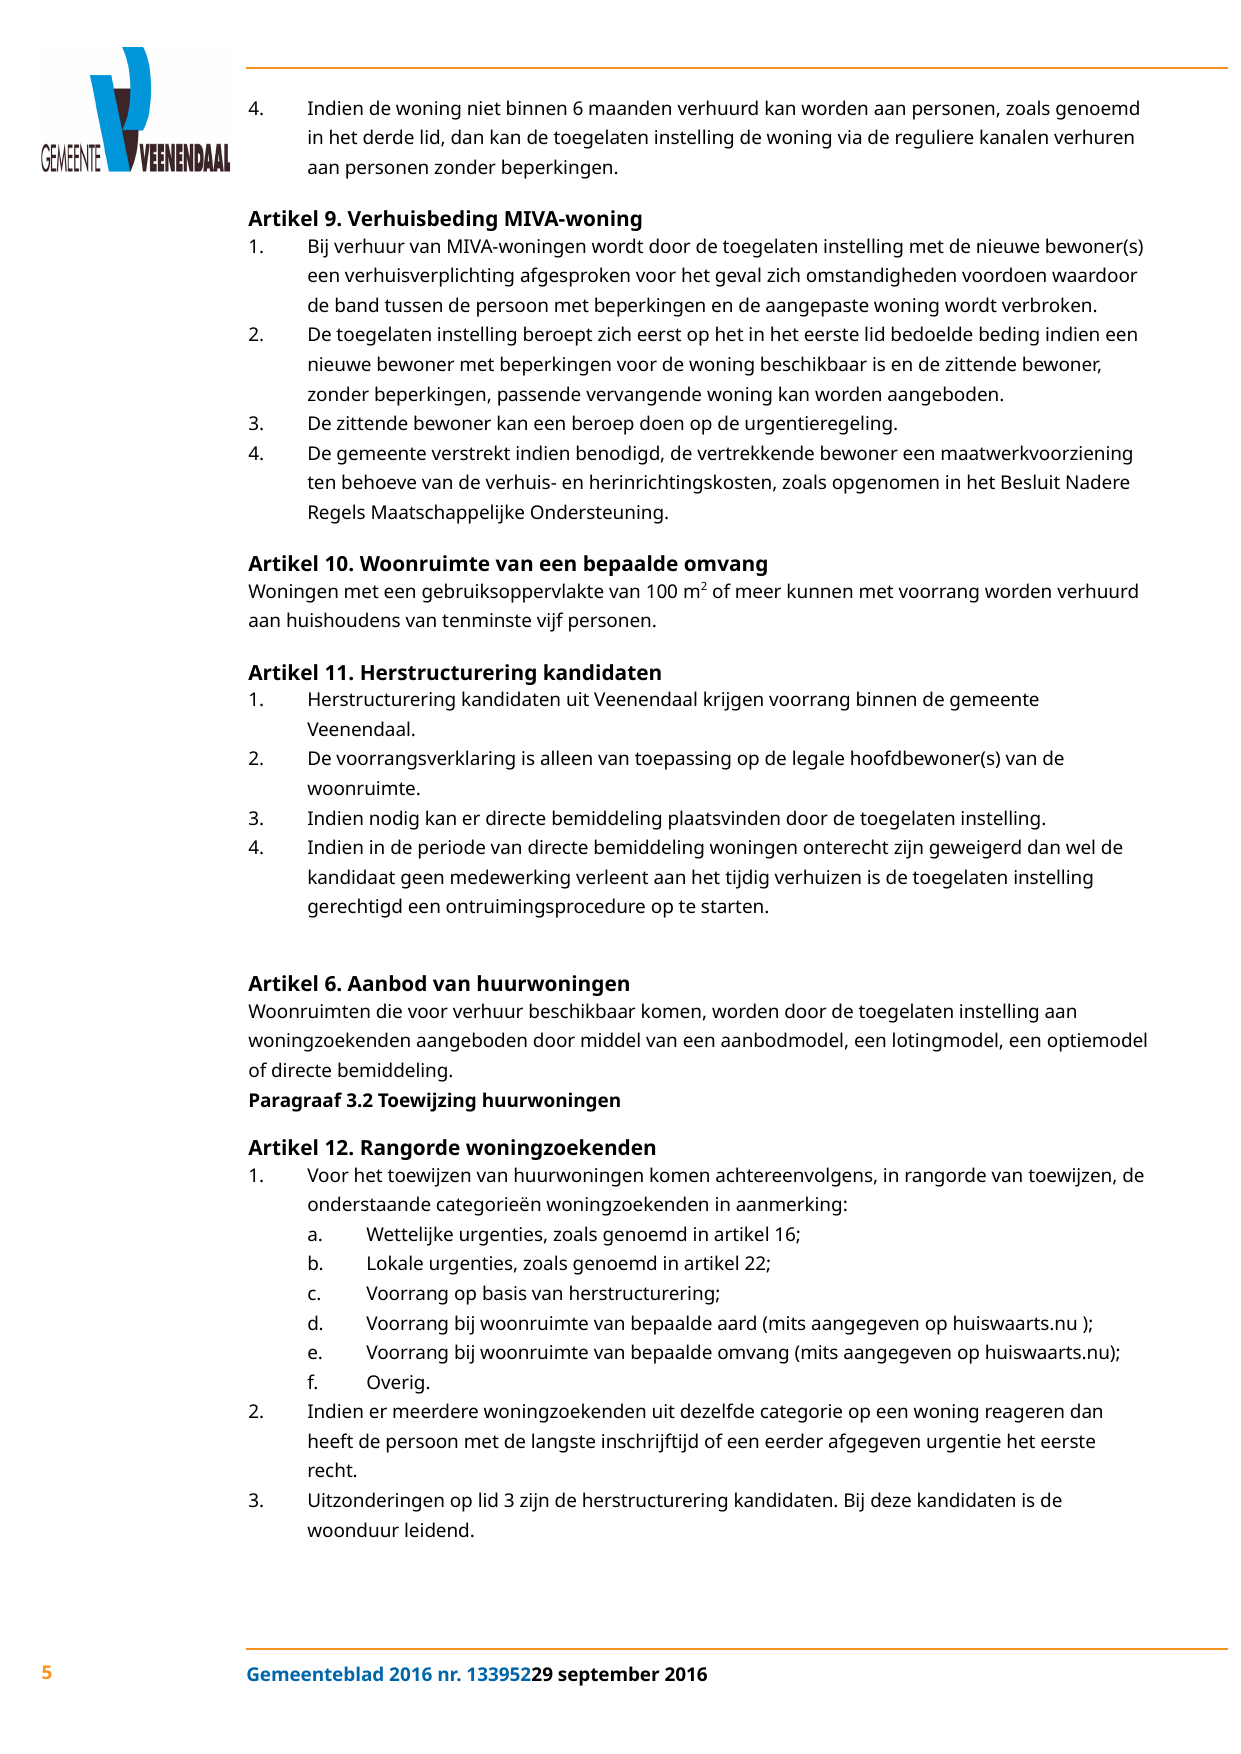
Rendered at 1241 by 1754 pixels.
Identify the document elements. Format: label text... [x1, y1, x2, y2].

list Herstructurering kandidaten uit Veenendaal krijgen voorrang binnen de gemeente Veenendaal. [248, 686, 1152, 742]
text Paragraaf 3.2 Toewijzing huurwoningen [248, 1087, 1152, 1112]
text Artikel 11. Herstructurering kandidaten [248, 658, 1152, 686]
list De voorrangsverklaring is alleen van toepassing op de legale hoofdbewoner(s) van de woonruimte. [248, 746, 1152, 801]
list Lokale urgenties, zoals genoemd in artikel 22; [307, 1251, 1152, 1276]
list De zittende bewoner kan een beroep doen op de urgentieregeling. [248, 410, 1152, 436]
list Overig. [307, 1369, 1152, 1394]
list Bij verhuur van MIVA-woningen wordt door de toegelaten instelling met de nieuwe bewoner(s) een verhuisverplichting afgesproken voor het geval zich omstandigheden voordoen waardoor de band tussen de persoon met beperkingen en de aangepaste woning wordt verbroken. [248, 233, 1152, 318]
picture [41, 47, 130, 172]
list De toegelaten instelling beroept zich eerst op het in het eerste lid bedoelde beding indien een nieuwe bewoner met beperkingen voor de woning beschikbaar is en de zittende bewoner, zonder beperkingen, passende vervangende woning kan worden aangeboden. [248, 322, 1152, 406]
text Woningen met een gebruiksoppervlakte van 100 m2 of meer kunnen met voorrang worden verhuurd aan huishoudens van tenminste vijf personen. [248, 578, 1152, 633]
text Woonruimten die voor verhuur beschikbaar komen, worden door de toegelaten instelling aan woningzoekenden aangeboden door middel van een aanbodmodel, een lotingmodel, een optiemodel of directe bemiddeling. [248, 998, 1152, 1083]
list Wettelijke urgenties, zoals genoemd in artikel 16; [307, 1221, 1152, 1247]
list Indien nodig kan er directe bemiddeling plaatsvinden door de toegelaten instelling. [248, 805, 1152, 830]
list Voor het toewijzen van huurwoningen komen achtereenvolgens, in rangorde van toewijzen, de onderstaande categorieën woningzoekenden in aanmerking: [248, 1162, 1152, 1217]
text Artikel 6. Aanbod van huurwoningen [248, 969, 1152, 998]
list Indien in de periode van directe bemiddeling woningen onterecht zijn geweigerd dan wel de kandidaat geen medewerking verleent aan het tijdig verhuizen is de toegelaten instelling gerechtigd een ontruimingsprocedure op te starten. [248, 834, 1152, 919]
text Artikel 10. Woonruimte van een bepaalde omvang [248, 549, 1152, 578]
text Artikel 9. Verhuisbeding MIVA-woning [248, 204, 1152, 233]
list Indien er meerdere woningzoekenden uit dezelfde categorie op een woning reageren dan heeft de persoon met de langste inschrijftijd of een eerder afgegeven urgentie het eerste recht. [248, 1398, 1152, 1483]
list Voorrang bij woonruimte van bepaalde aard (mits aangegeven op huiswaarts.nu ); [307, 1310, 1152, 1335]
picture [123, 47, 231, 172]
text Artikel 12. Rangorde woningzoekenden [248, 1133, 1152, 1162]
list Voorrang bij woonruimte van bepaalde omvang (mits aangegeven op huiswaarts.nu); [307, 1339, 1152, 1365]
list Voorrang op basis van herstructurering; [307, 1280, 1152, 1306]
list Indien de woning niet binnen 6 maanden verhuurd kan worden aan personen, zoals genoemd in het derde lid, dan kan de toegelaten instelling de woning via de reguliere kanalen verhuren aan personen zonder beperkingen. [248, 95, 1152, 180]
list Uitzonderingen op lid 3 zijn de herstructurering kandidaten. Bij deze kandidaten is de woonduur leidend. [248, 1487, 1152, 1542]
list De gemeente verstrekt indien benodigd, de vertrekkende bewoner een maatwerkvoorziening ten behoeve van de verhuis- en herinrichtingskosten, zoals opgenomen in het Besluit Nadere Regels Maatschappelijke Ondersteuning. [248, 440, 1152, 525]
